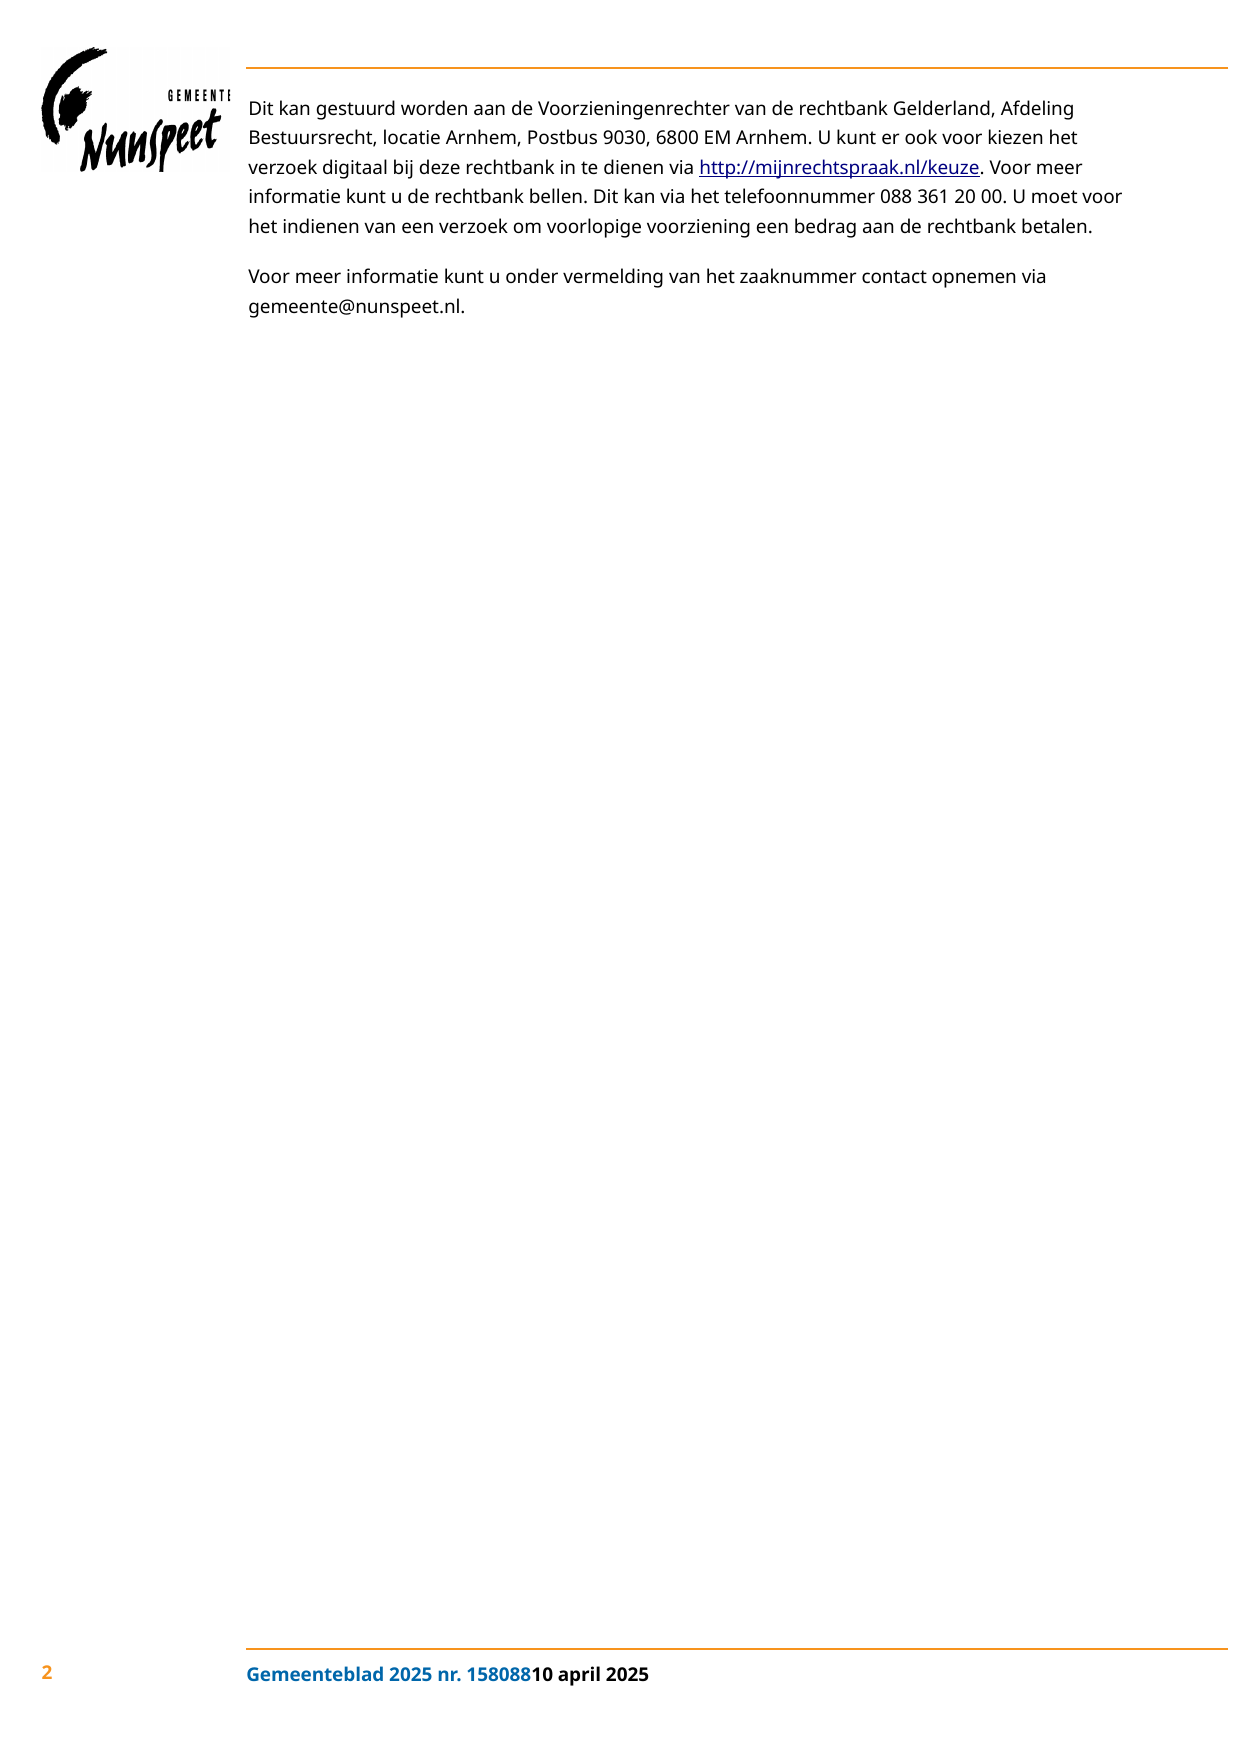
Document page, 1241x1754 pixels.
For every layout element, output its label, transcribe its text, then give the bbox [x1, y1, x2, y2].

text Dit kan gestuurd worden aan de Voorzieningenrechter van de rechtbank Gelderland, Afdeling Bestuursrecht, locatie Arnhem, Postbus 9030, 6800 EM Arnhem. U kunt er ook voor kiezen het verzoek digitaal bij deze rechtbank in te dienen via http://mijnrechtspraak.nl/keuze. Voor meer informatie kunt u de rechtbank bellen. Dit kan via het telefoonnummer 088 361 20 00. U moet voor het indienen van een verzoek om voorlopige voorziening een bedrag aan de rechtbank betalen. [248, 95, 1152, 239]
picture [41, 47, 231, 172]
text Voor meer informatie kunt u onder vermelding van het zaaknummer contact opnemen via gemeente@nunspeet.nl. [248, 263, 1152, 319]
